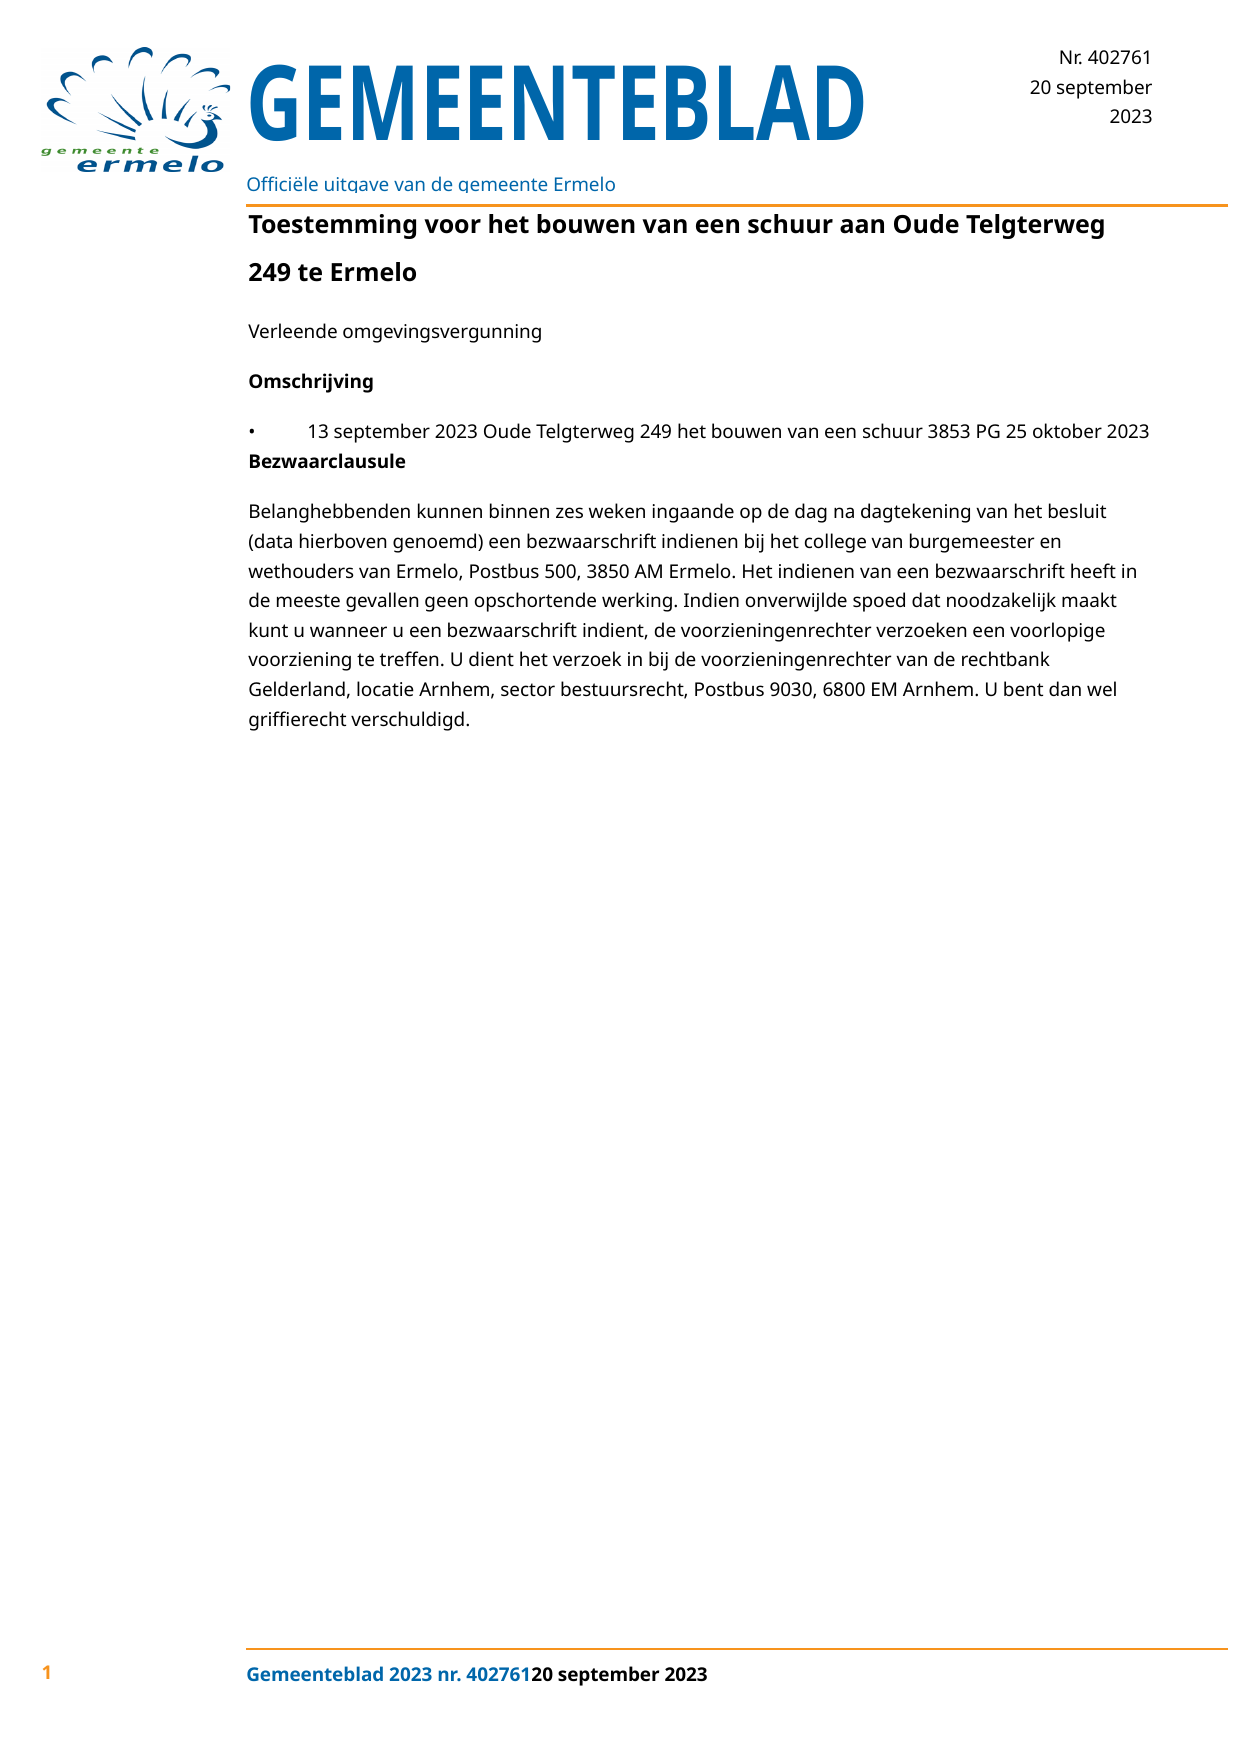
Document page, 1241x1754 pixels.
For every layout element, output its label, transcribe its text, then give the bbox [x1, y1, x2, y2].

text Belanghebbenden kunnen binnen zes weken ingaande op de dag na dagtekening van het besluit (data hierboven genoemd) een bezwaarschrift indienen bij het college van burgemeester en wethouders van Ermelo, Postbus 500, 3850 AM Ermelo. Het indienen van een bezwaarschrift heeft in de meeste gevallen geen opschortende werking. Indien onverwijlde spoed dat noodzakelijk maakt kunt u wanneer u een bezwaarschrift indient, de voorzieningenrechter verzoeken een voorlopige voorziening te treffen. U dient het verzoek in bij de voorzieningenrechter van de rechtbank Gelderland, locatie Arnhem, sector bestuursrecht, Postbus 9030, 6800 EM Arnhem. U bent dan wel griffierecht verschuldigd. [248, 499, 1152, 732]
list 13 september 2023 Oude Telgterweg 249 het bouwen van een schuur 3853 PG 25 oktober 2023 [248, 419, 1152, 444]
text Toestemming voor het bouwen van een schuur aan Oude Telgterweg 249 te Ermelo [248, 207, 1152, 288]
picture [41, 47, 231, 172]
text Bezwaarclausule [248, 448, 1152, 474]
text Verleende omgevingsvergunning [248, 318, 1152, 344]
text Omschrijving [248, 368, 1152, 394]
